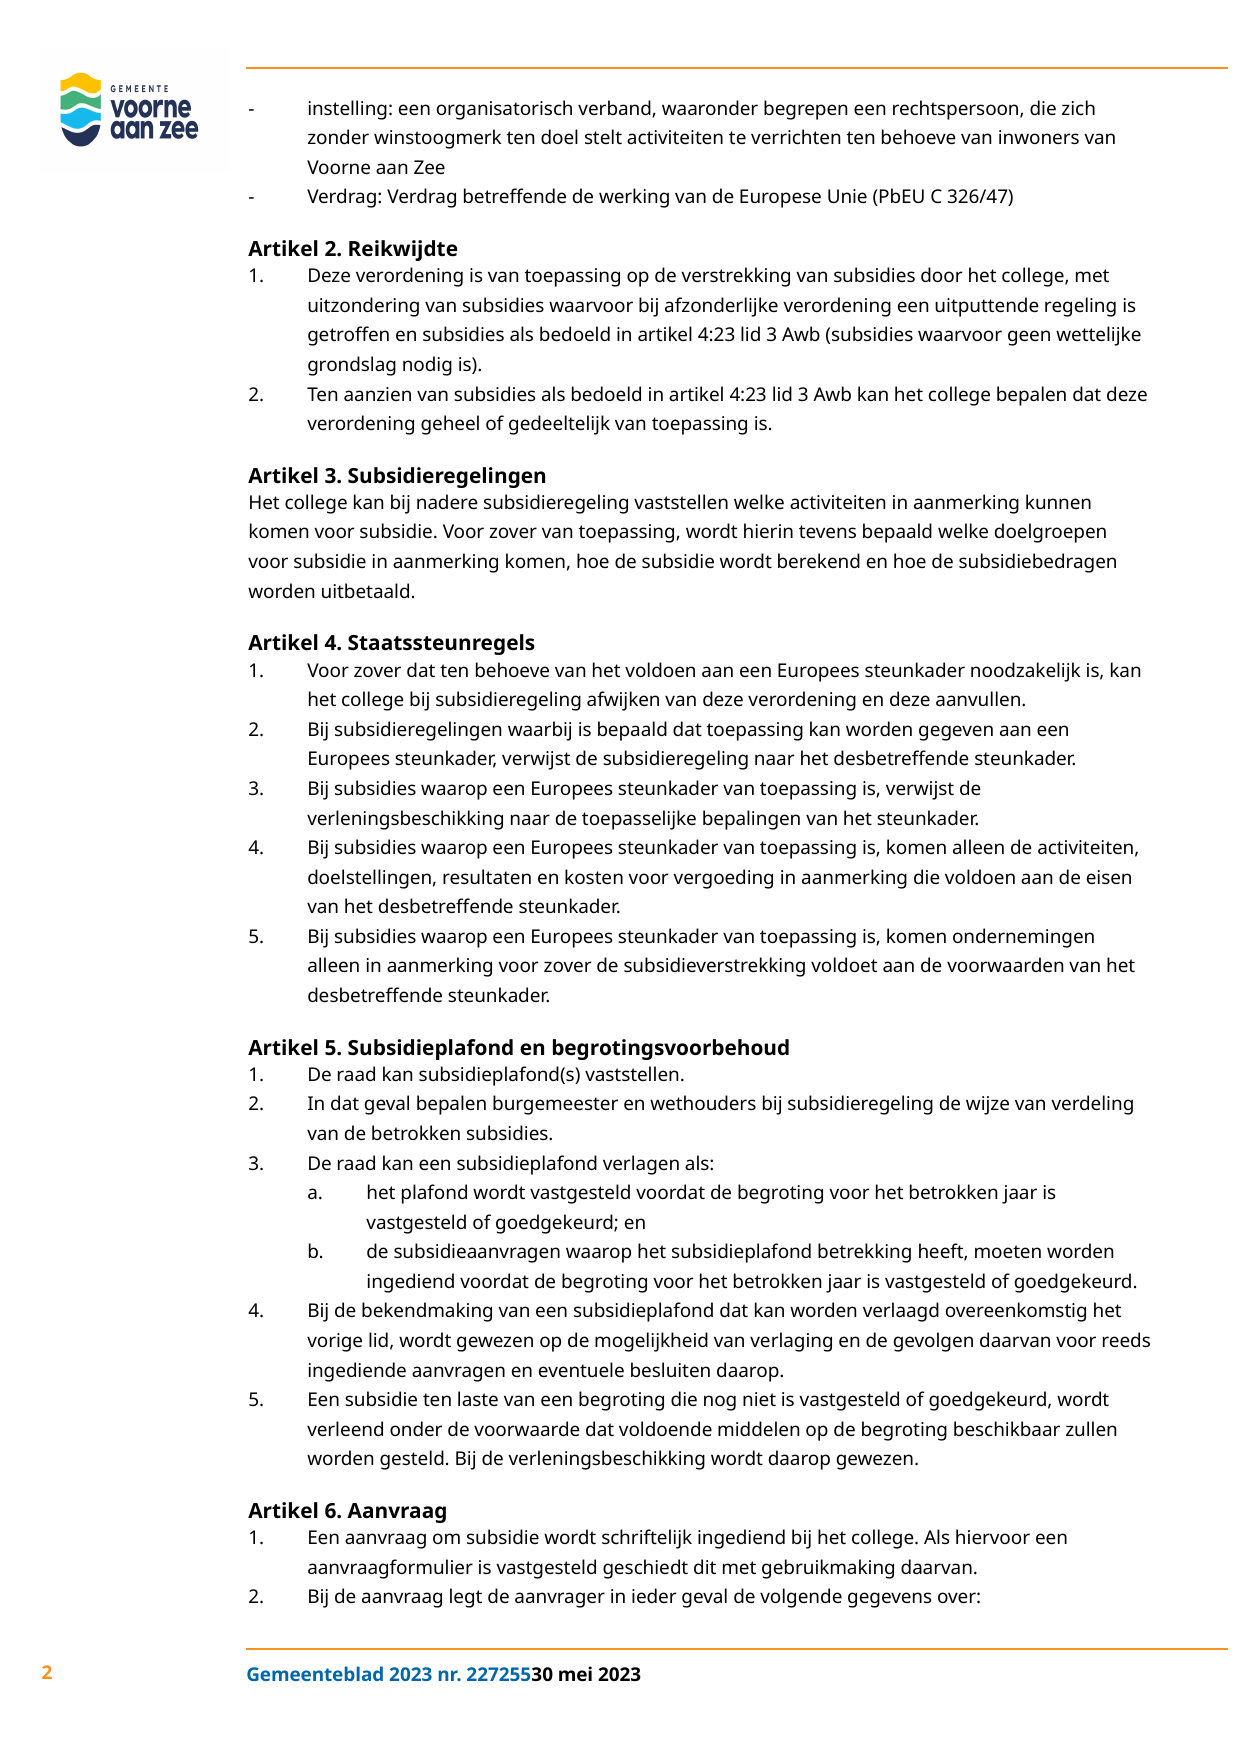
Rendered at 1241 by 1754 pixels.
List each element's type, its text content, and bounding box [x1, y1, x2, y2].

list Een aanvraag om subsidie wordt schriftelijk ingediend bij het college. Als hiervoor een aanvraagformulier is vastgesteld geschiedt dit met gebruikmaking daarvan. [248, 1524, 1152, 1580]
text Artikel 4. Staatssteunregels [248, 628, 1152, 657]
list De raad kan een subsidieplafond verlagen als: [248, 1150, 1152, 1176]
text Artikel 6. Aanvraag [248, 1496, 1152, 1524]
list Bij subsidies waarop een Europees steunkader van toepassing is, komen ondernemingen alleen in aanmerking voor zover de subsidieverstrekking voldoet aan de voorwaarden van het desbetreffende steunkader. [248, 923, 1152, 1008]
text Het college kan bij nadere subsidieregeling vaststellen welke activiteiten in aanmerking kunnen komen voor subsidie. Voor zover van toepassing, wordt hierin tevens bepaald welke doelgroepen voor subsidie in aanmerking komen, hoe de subsidie wordt berekend en hoe de subsidiebedragen worden uitbetaald. [248, 489, 1152, 604]
list Ten aanzien van subsidies als bedoeld in artikel 4:23 lid 3 Awb kan het college bepalen dat deze verordening geheel of gedeeltelijk van toepassing is. [248, 381, 1152, 436]
list Verdrag: Verdrag betreffende de werking van de Europese Unie (PbEU C 326/47) [248, 183, 1152, 209]
list Deze verordening is van toepassing op de verstrekking van subsidies door het college, met uitzondering van subsidies waarvoor bij afzonderlijke verordening een uitputtende regeling is getroffen en subsidies als bedoeld in artikel 4:23 lid 3 Awb (subsidies waarvoor geen wettelijke grondslag nodig is). [248, 262, 1152, 377]
list De raad kan subsidieplafond(s) vaststellen. [248, 1061, 1152, 1087]
list Bij subsidies waarop een Europees steunkader van toepassing is, komen alleen de activiteiten, doelstellingen, resultaten en kosten voor vergoeding in aanmerking die voldoen aan de eisen van het desbetreffende steunkader. [248, 834, 1152, 919]
list Bij subsidieregelingen waarbij is bepaald dat toepassing kan worden gegeven aan een Europees steunkader, verwijst de subsidieregeling naar het desbetreffende steunkader. [248, 716, 1152, 771]
list instelling: een organisatorisch verband, waaronder begrepen een rechtspersoon, die zich zonder winstoogmerk ten doel stelt activiteiten te verrichten ten behoeve van inwoners van Voorne aan Zee [248, 95, 1152, 180]
picture [41, 47, 231, 172]
list Voor zover dat ten behoeve van het voldoen aan een Europees steunkader noodzakelijk is, kan het college bij subsidieregeling afwijken van deze verordening en deze aanvullen. [248, 657, 1152, 712]
text Artikel 2. Reikwijdte [248, 234, 1152, 262]
list het plafond wordt vastgesteld voordat de begroting voor het betrokken jaar is vastgesteld of goedgekeurd; en [307, 1179, 1152, 1235]
list Bij de bekendmaking van een subsidieplafond dat kan worden verlaagd overeenkomstig het vorige lid, wordt gewezen op de mogelijkheid van verlaging en de gevolgen daarvan voor reeds ingediende aanvragen en eventuele besluiten daarop. [248, 1298, 1152, 1383]
text Artikel 3. Subsidieregelingen [248, 461, 1152, 489]
list Bij de aanvraag legt de aanvrager in ieder geval de volgende gegevens over: [248, 1584, 1152, 1609]
text Artikel 5. Subsidieplafond en begrotingsvoorbehoud [248, 1033, 1152, 1061]
list Een subsidie ten laste van een begroting die nog niet is vastgesteld of goedgekeurd, wordt verleend onder de voorwaarde dat voldoende middelen op de begroting beschikbaar zullen worden gesteld. Bij de verleningsbeschikking wordt daarop gewezen. [248, 1386, 1152, 1471]
list Bij subsidies waarop een Europees steunkader van toepassing is, verwijst de verleningsbeschikking naar de toepasselijke bepalingen van het steunkader. [248, 775, 1152, 830]
list de subsidieaanvragen waarop het subsidieplafond betrekking heeft, moeten worden ingediend voordat de begroting voor het betrokken jaar is vastgesteld of goedgekeurd. [307, 1238, 1152, 1294]
list In dat geval bepalen burgemeester en wethouders bij subsidieregeling de wijze van verdeling van de betrokken subsidies. [248, 1091, 1152, 1146]
